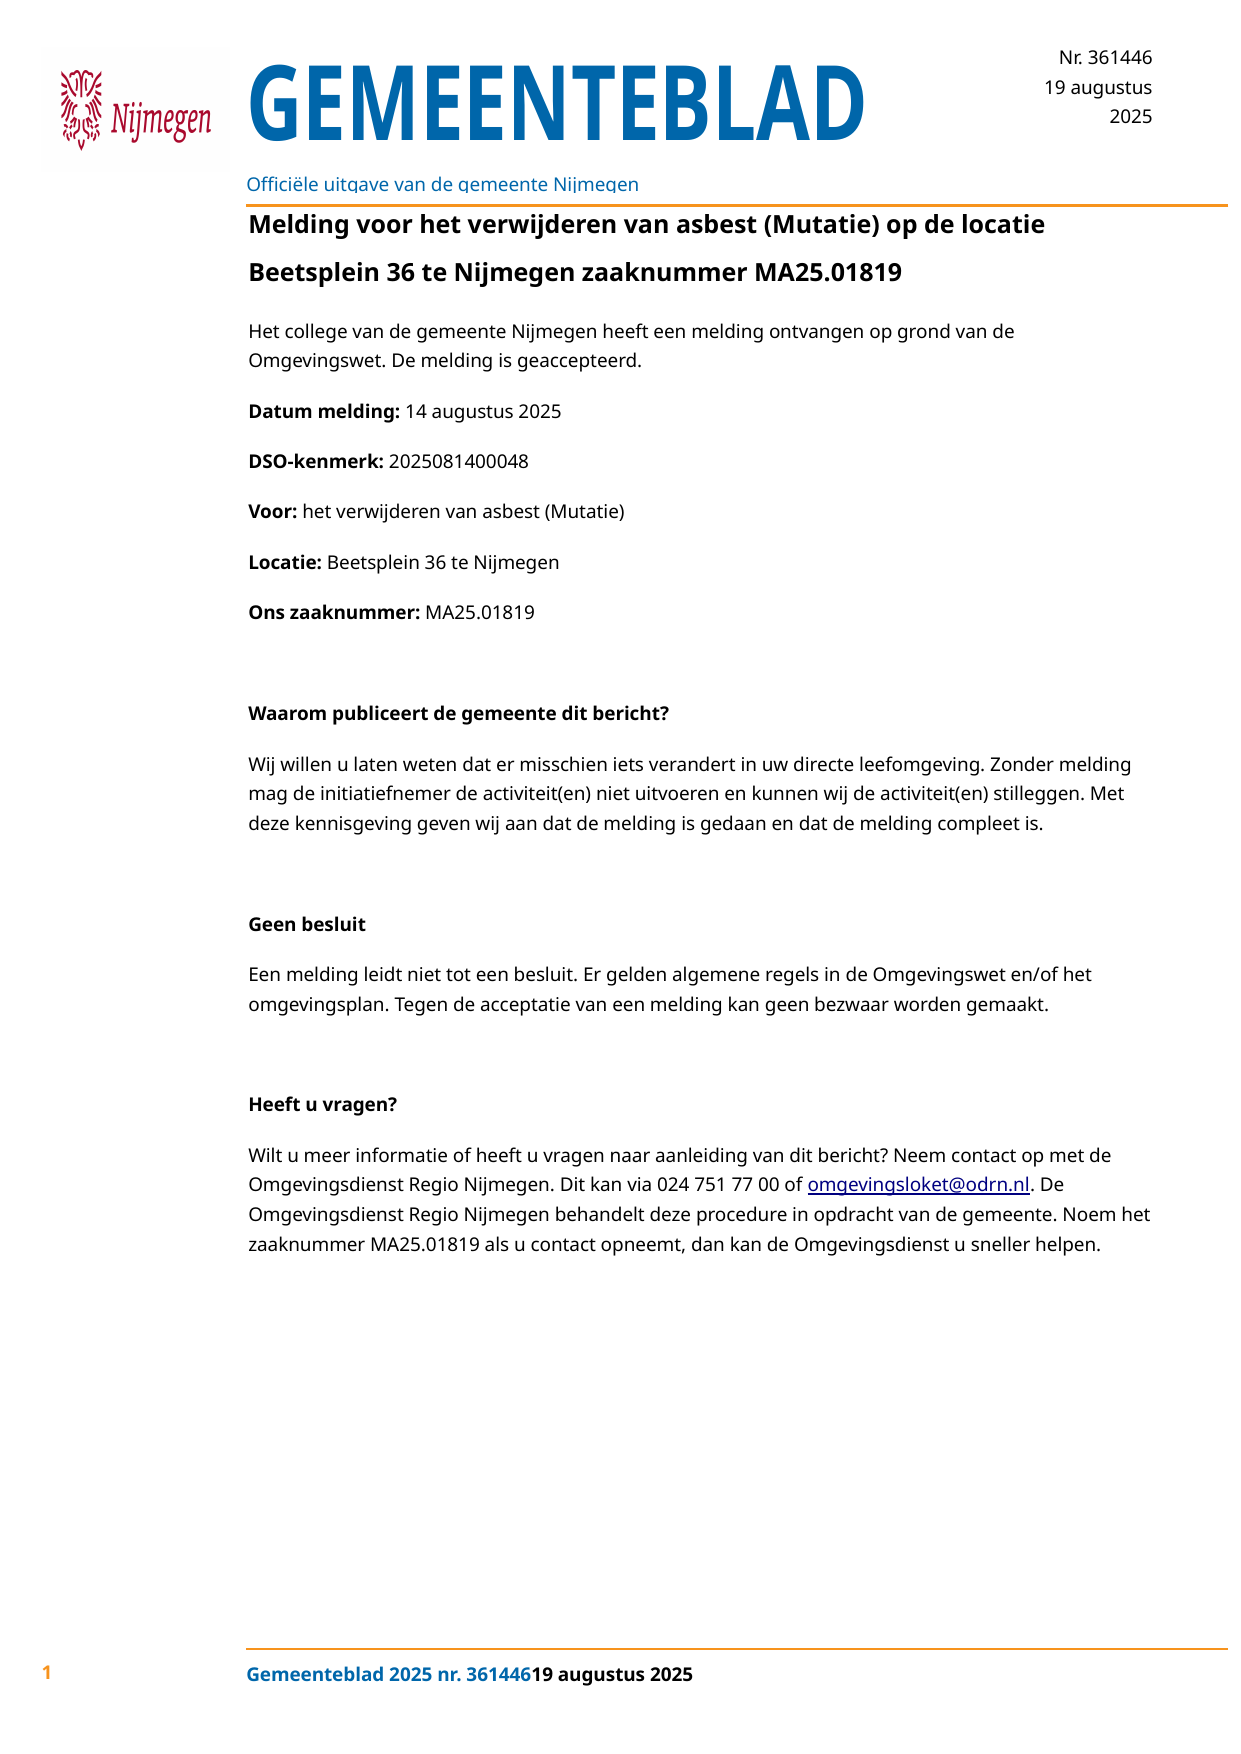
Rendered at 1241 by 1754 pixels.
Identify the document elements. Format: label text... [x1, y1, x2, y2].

text Locatie: Beetsplein 36 te Nijmegen [248, 549, 1152, 575]
text Voor: het verwijderen van asbest (Mutatie) [248, 499, 1152, 524]
text Een melding leidt niet tot een besluit. Er gelden algemene regels in de Omgevingswet en/of het omgevingsplan. Tegen de acceptatie van een melding kan geen bezwaar worden gemaakt. [248, 961, 1152, 1017]
text Geen besluit [248, 911, 1152, 937]
text Heeft u vragen? [248, 1092, 1152, 1117]
text DSO-kenmerk: 2025081400048 [248, 448, 1152, 474]
text Melding voor het verwijderen van asbest (Mutatie) op de locatie Beetsplein 36 te Nijmegen zaaknummer MA25.01819 [248, 207, 1152, 288]
text Wilt u meer informatie of heeft u vragen naar aanleiding van dit bericht? Neem contact op met de Omgevingsdienst Regio Nijmegen. Dit kan via 024 751 77 00 of omgevingsloket@odrn.nl. De Omgevingsdienst Regio Nijmegen behandelt deze procedure in opdracht van de gemeente. Noem het zaaknummer MA25.01819 als u contact opneemt, dan kan de Omgevingsdienst u sneller helpen. [248, 1142, 1152, 1257]
text Wij willen u laten weten dat er misschien iets verandert in uw directe leefomgeving. Zonder melding mag de initiatiefnemer de activiteit(en) niet uitvoeren en kunnen wij de activiteit(en) stilleggen. Met deze kennisgeving geven wij aan dat de melding is gedaan en dat de melding compleet is. [248, 751, 1152, 836]
text Het college van de gemeente Nijmegen heeft een melding ontvangen op grond van de Omgevingswet. De melding is geaccepteerd. [248, 318, 1152, 373]
text Waarom publiceert de gemeente dit bericht? [248, 700, 1152, 726]
picture [41, 47, 231, 172]
text Ons zaaknummer: MA25.01819 [248, 599, 1152, 625]
text Datum melding: 14 augustus 2025 [248, 398, 1152, 424]
